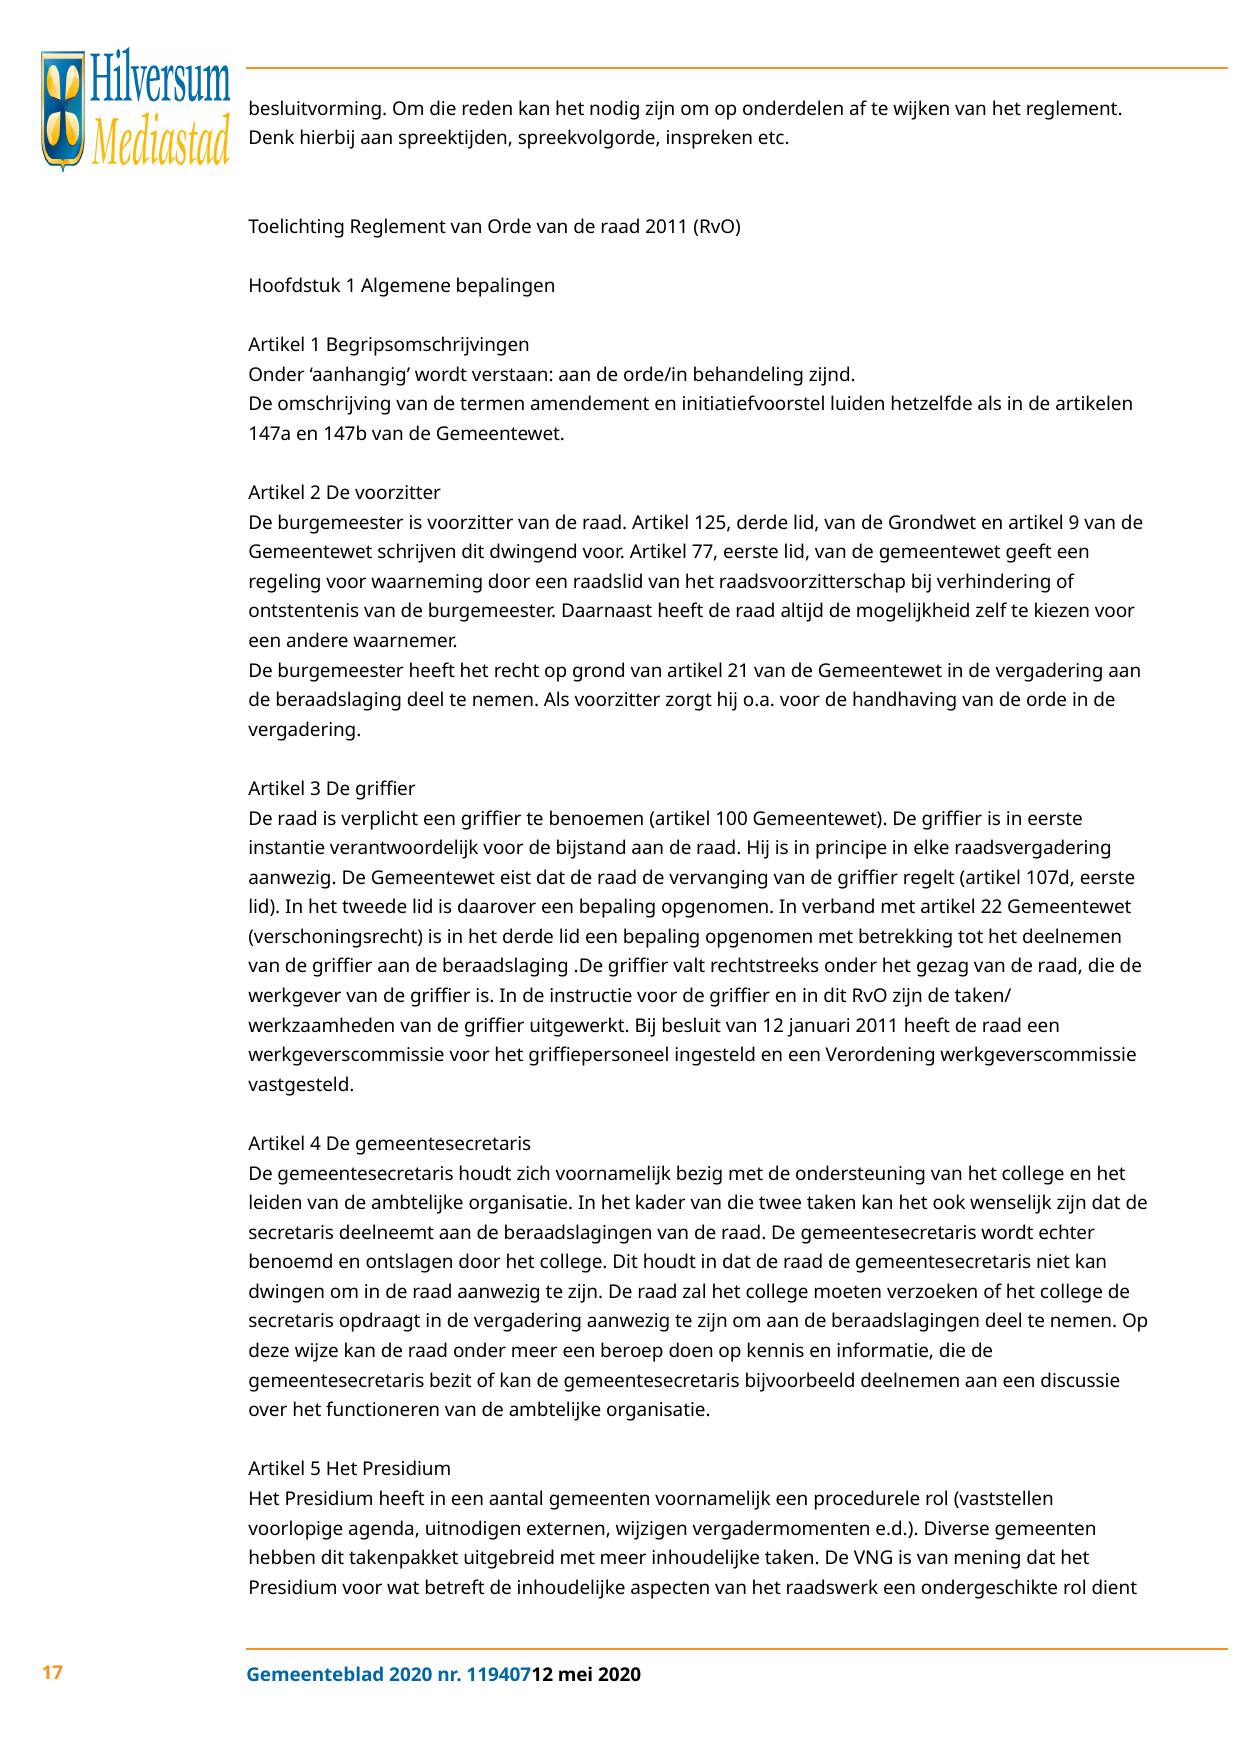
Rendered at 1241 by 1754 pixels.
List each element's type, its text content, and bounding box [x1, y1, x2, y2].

text De raad is verplicht een griffier te benoemen (artikel 100 Gemeentewet). De griffier is in eerste instantie verantwoordelijk voor de bijstand aan de raad. Hij is in principe in elke raadsvergadering aanwezig. De Gemeentewet eist dat de raad de vervanging van de griffier regelt (artikel 107d, eerste lid). In het tweede lid is daarover een bepaling opgenomen. In verband met artikel 22 Gemeentewet (verschoningsrecht) is in het derde lid een bepaling opgenomen met betrekking tot het deelnemen van de griffier aan de beraadslaging .De griffier valt rechtstreeks onder het gezag van de raad, die de werkgever van de griffier is. In de instructie voor de griffier en in dit RvO zijn de taken/ werkzaamheden van de griffier uitgewerkt. Bij besluit van 12 januari 2011 heeft de raad een werkgeverscommissie voor het griffiepersoneel ingesteld en een Verordening werkgeverscommissie vastgesteld. [248, 805, 1152, 1097]
text Artikel 4 De gemeentesecretaris [248, 1130, 1152, 1156]
text Onder ‘aanhangig’ wordt verstaan: aan de orde/in behandeling zijnd. [248, 361, 1152, 387]
text Artikel 2 De voorzitter [248, 479, 1152, 505]
text Toelichting Reglement van Orde van de raad 2011 (RvO) [248, 213, 1152, 239]
text Artikel 3 De griffier [248, 775, 1152, 801]
text De burgemeester heeft het recht op grond van artikel 21 van de Gemeentewet in de vergadering aan de beraadslaging deel te nemen. Als voorzitter zorgt hij o.a. voor de handhaving van de orde in de vergadering. [248, 657, 1152, 742]
text De omschrijving van de termen amendement en initiatiefvoorstel luiden hetzelfde als in de artikelen 147a en 147b van de Gemeentewet. [248, 391, 1152, 446]
picture [41, 47, 231, 172]
text De burgemeester is voorzitter van de raad. Artikel 125, derde lid, van de Grondwet en artikel 9 van de Gemeentewet schrijven dit dwingend voor. Artikel 77, eerste lid, van de gemeentewet geeft een regeling voor waarneming door een raadslid van het raadsvoorzitterschap bij verhindering of ontstentenis van de burgemeester. Daarnaast heeft de raad altijd de mogelijkheid zelf te kiezen voor een andere waarnemer. [248, 509, 1152, 653]
text De gemeentesecretaris houdt zich voornamelijk bezig met de ondersteuning van het college en het leiden van de ambtelijke organisatie. In het kader van die twee taken kan het ook wenselijk zijn dat de secretaris deelneemt aan de beraadslagingen van de raad. De gemeentesecretaris wordt echter benoemd en ontslagen door het college. Dit houdt in dat de raad de gemeentesecretaris niet kan dwingen om in de raad aanwezig te zijn. De raad zal het college moeten verzoeken of het college de secretaris opdraagt in de vergadering aanwezig te zijn om aan de beraadslagingen deel te nemen. Op deze wijze kan de raad onder meer een beroep doen op kennis en informatie, die de gemeentesecretaris bezit of kan de gemeentesecretaris bijvoorbeeld deelnemen aan een discussie over het functioneren van de ambtelijke organisatie. [248, 1160, 1152, 1422]
text Artikel 5 Het Presidium [248, 1456, 1152, 1481]
text Artikel 1 Begripsomschrijvingen [248, 331, 1152, 357]
text besluitvorming. Om die reden kan het nodig zijn om op onderdelen af te wijken van het reglement. Denk hierbij aan spreektijden, spreekvolgorde, inspreken etc. [248, 95, 1152, 150]
text Het Presidium heeft in een aantal gemeenten voornamelijk een procedurele rol (vaststellen voorlopige agenda, uitnodigen externen, wijzigen vergadermomenten e.d.). Diverse gemeenten hebben dit takenpakket uitgebreid met meer inhoudelijke taken. De VNG is van mening dat het Presidium voor wat betreft de inhoudelijke aspecten van het raadswerk een ondergeschikte rol dient [248, 1485, 1152, 1600]
text Hoofdstuk 1 Algemene bepalingen [248, 272, 1152, 298]
